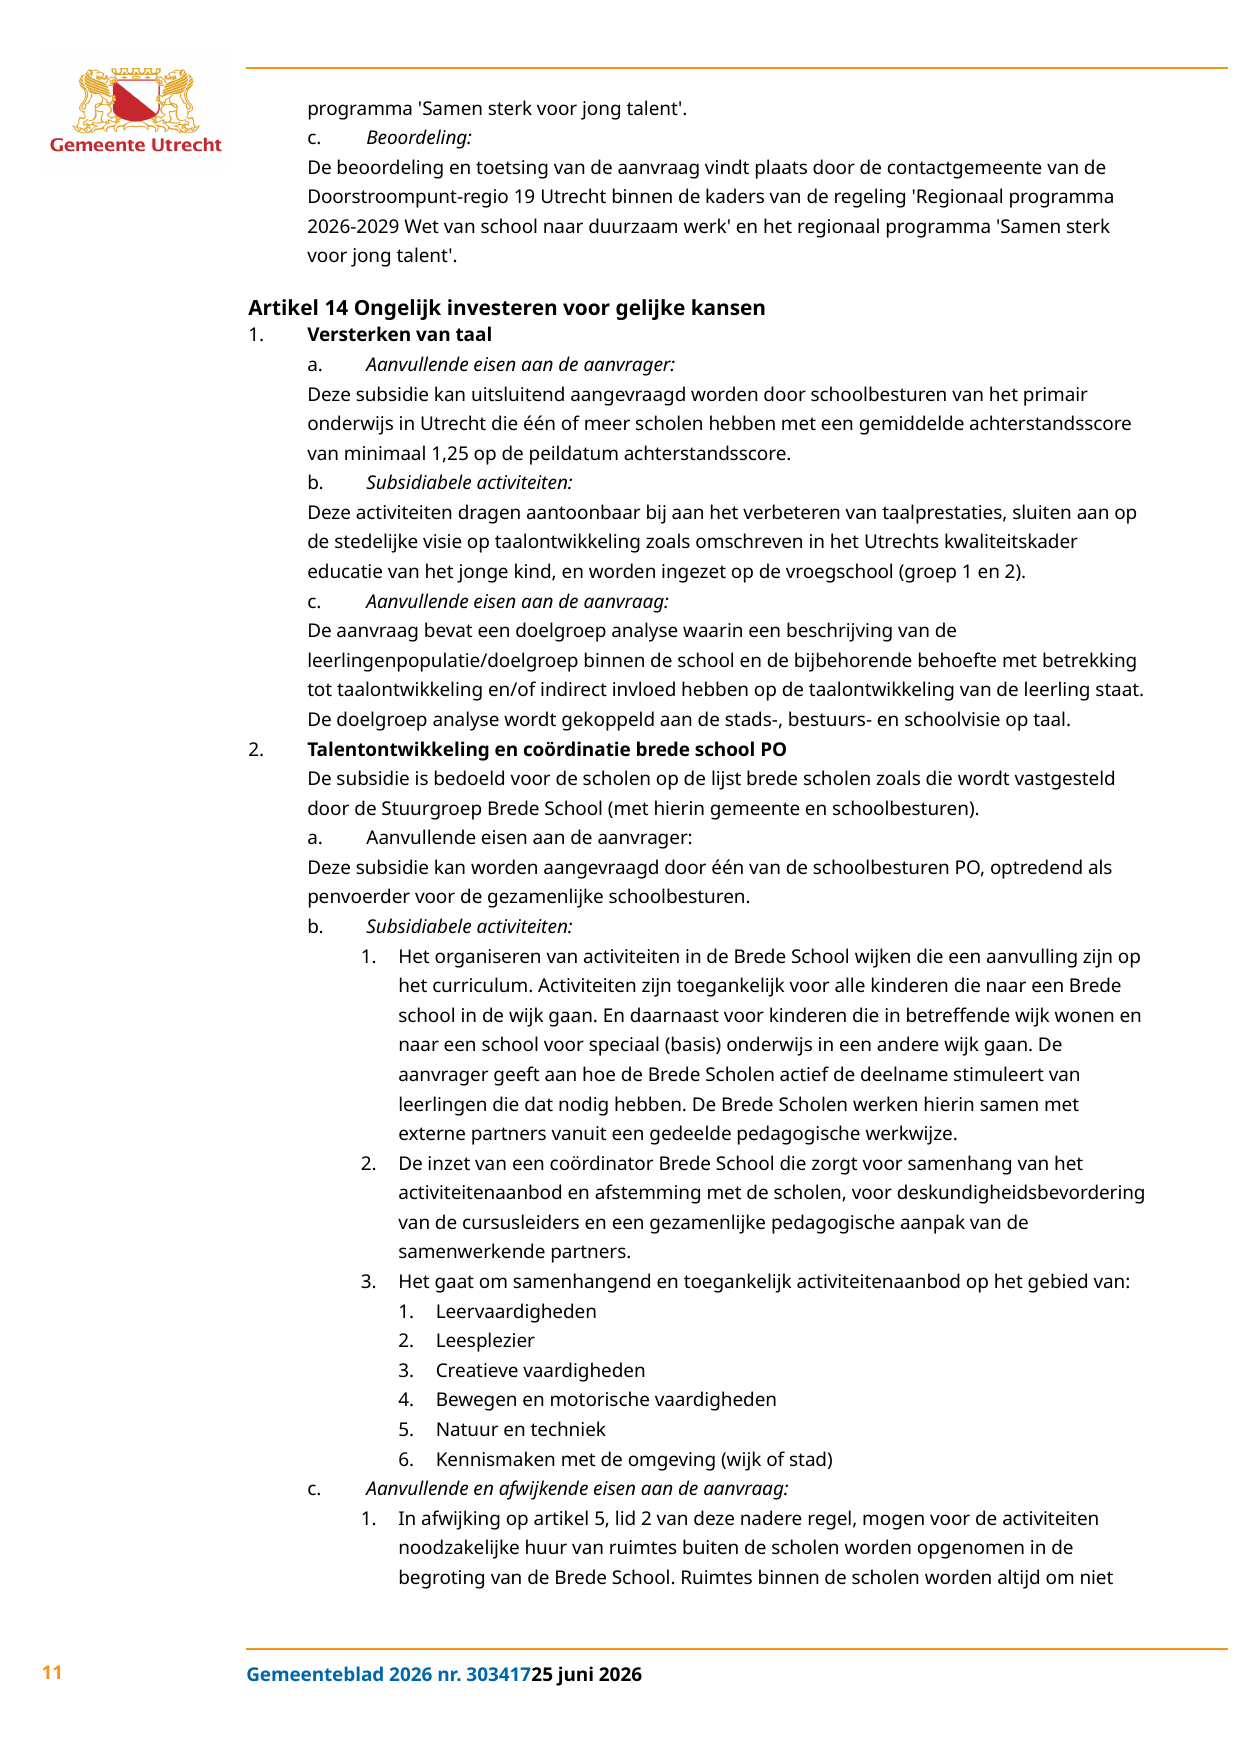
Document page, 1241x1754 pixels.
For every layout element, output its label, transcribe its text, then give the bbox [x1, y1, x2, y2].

list Aanvullende eisen aan de aanvrager: [307, 351, 1152, 377]
picture [41, 47, 231, 172]
list Creatieve vaardigheden [398, 1357, 1152, 1383]
list Bewegen en motorische vaardigheden [398, 1387, 1152, 1412]
list Het organiseren van activiteiten in de Brede School wijken die een aanvulling zijn op het curriculum. Activiteiten zijn toegankelijk voor alle kinderen die naar een Brede school in de wijk gaan. En daarnaast voor kinderen die in betreffende wijk wonen en naar een school voor speciaal (basis) onderwijs in een andere wijk gaan. De aanvrager geeft aan hoe de Brede Scholen actief de deelname stimuleert van leerlingen die dat nodig hebben. De Brede Scholen werken hierin samen met externe partners vanuit een gedeelde pedagogische werkwijze. [361, 943, 1152, 1146]
list Deze subsidie kan worden aangevraagd door één van de schoolbesturen PO, optredend als penvoerder voor de gezamenlijke schoolbesturen. [248, 854, 1152, 909]
list Het gaat om samenhangend en toegankelijk activiteitenaanbod op het gebied van: [361, 1268, 1152, 1294]
list Subsidiabele activiteiten: [307, 913, 1152, 939]
list Natuur en techniek [398, 1416, 1152, 1442]
list De subsidie is bedoeld voor de scholen op de lijst brede scholen zoals die wordt vastgesteld door de Stuurgroep Brede School (met hierin gemeente en schoolbesturen). [248, 765, 1152, 821]
list Subsidiabele activiteiten: [307, 469, 1152, 495]
list Leesplezier [398, 1327, 1152, 1353]
list De inzet van een coördinator Brede School die zorgt voor samenhang van het activiteitenaanbod en afstemming met de scholen, voor deskundigheidsbevordering van de cursusleiders en een gezamenlijke pedagogische aanpak van de samenwerkende partners. [361, 1150, 1152, 1264]
list Aanvullende eisen aan de aanvraag: [307, 588, 1152, 613]
list Talentontwikkeling en coördinatie brede school PO [248, 736, 1152, 761]
list Deze subsidie kan uitsluitend aangevraagd worden door schoolbesturen van het primair onderwijs in Utrecht die één of meer scholen hebben met een gemiddelde achterstandsscore van minimaal 1,25 op de peildatum achterstandsscore. [248, 381, 1152, 466]
list De aanvraag bevat een doelgroep analyse waarin een beschrijving van de leerlingenpopulatie/doelgroep binnen de school en de bijbehorende behoefte met betrekking tot taalontwikkeling en/of indirect invloed hebben op de taalontwikkeling van de leerling staat. De doelgroep analyse wordt gekoppeld aan de stads-, bestuurs- en schoolvisie op taal. [248, 617, 1152, 732]
list In afwijking op artikel 5, lid 2 van deze nadere regel, mogen voor de activiteiten noodzakelijke huur van ruimtes buiten de scholen worden opgenomen in de begroting van de Brede School. Ruimtes binnen de scholen worden altijd om niet [361, 1505, 1152, 1590]
list Deze activiteiten dragen aantoonbaar bij aan het verbeteren van taalprestaties, sluiten aan op de stedelijke visie op taalontwikkeling zoals omschreven in het Utrechts kwaliteitskader educatie van het jonge kind, en worden ingezet op de vroegschool (groep 1 en 2). [248, 499, 1152, 584]
list De beoordeling en toetsing van de aanvraag vindt plaats door de contactgemeente van de Doorstroompunt-regio 19 Utrecht binnen de kaders van de regeling 'Regionaal programma 2026-2029 Wet van school naar duurzaam werk' en het regionaal programma 'Samen sterk voor jong talent'. [248, 154, 1152, 268]
list Aanvullende en afwijkende eisen aan de aanvraag: [307, 1475, 1152, 1501]
list Aanvullende eisen aan de aanvrager: [307, 824, 1152, 850]
list Kennismaken met de omgeving (wijk of stad) [398, 1446, 1152, 1471]
list Leervaardigheden [398, 1298, 1152, 1323]
list programma 'Samen sterk voor jong talent'. [248, 95, 1152, 121]
text Artikel 14 Ongelijk investeren voor gelijke kansen [248, 293, 1152, 322]
list Beoordeling: [307, 124, 1152, 150]
list Versterken van taal [248, 322, 1152, 347]
